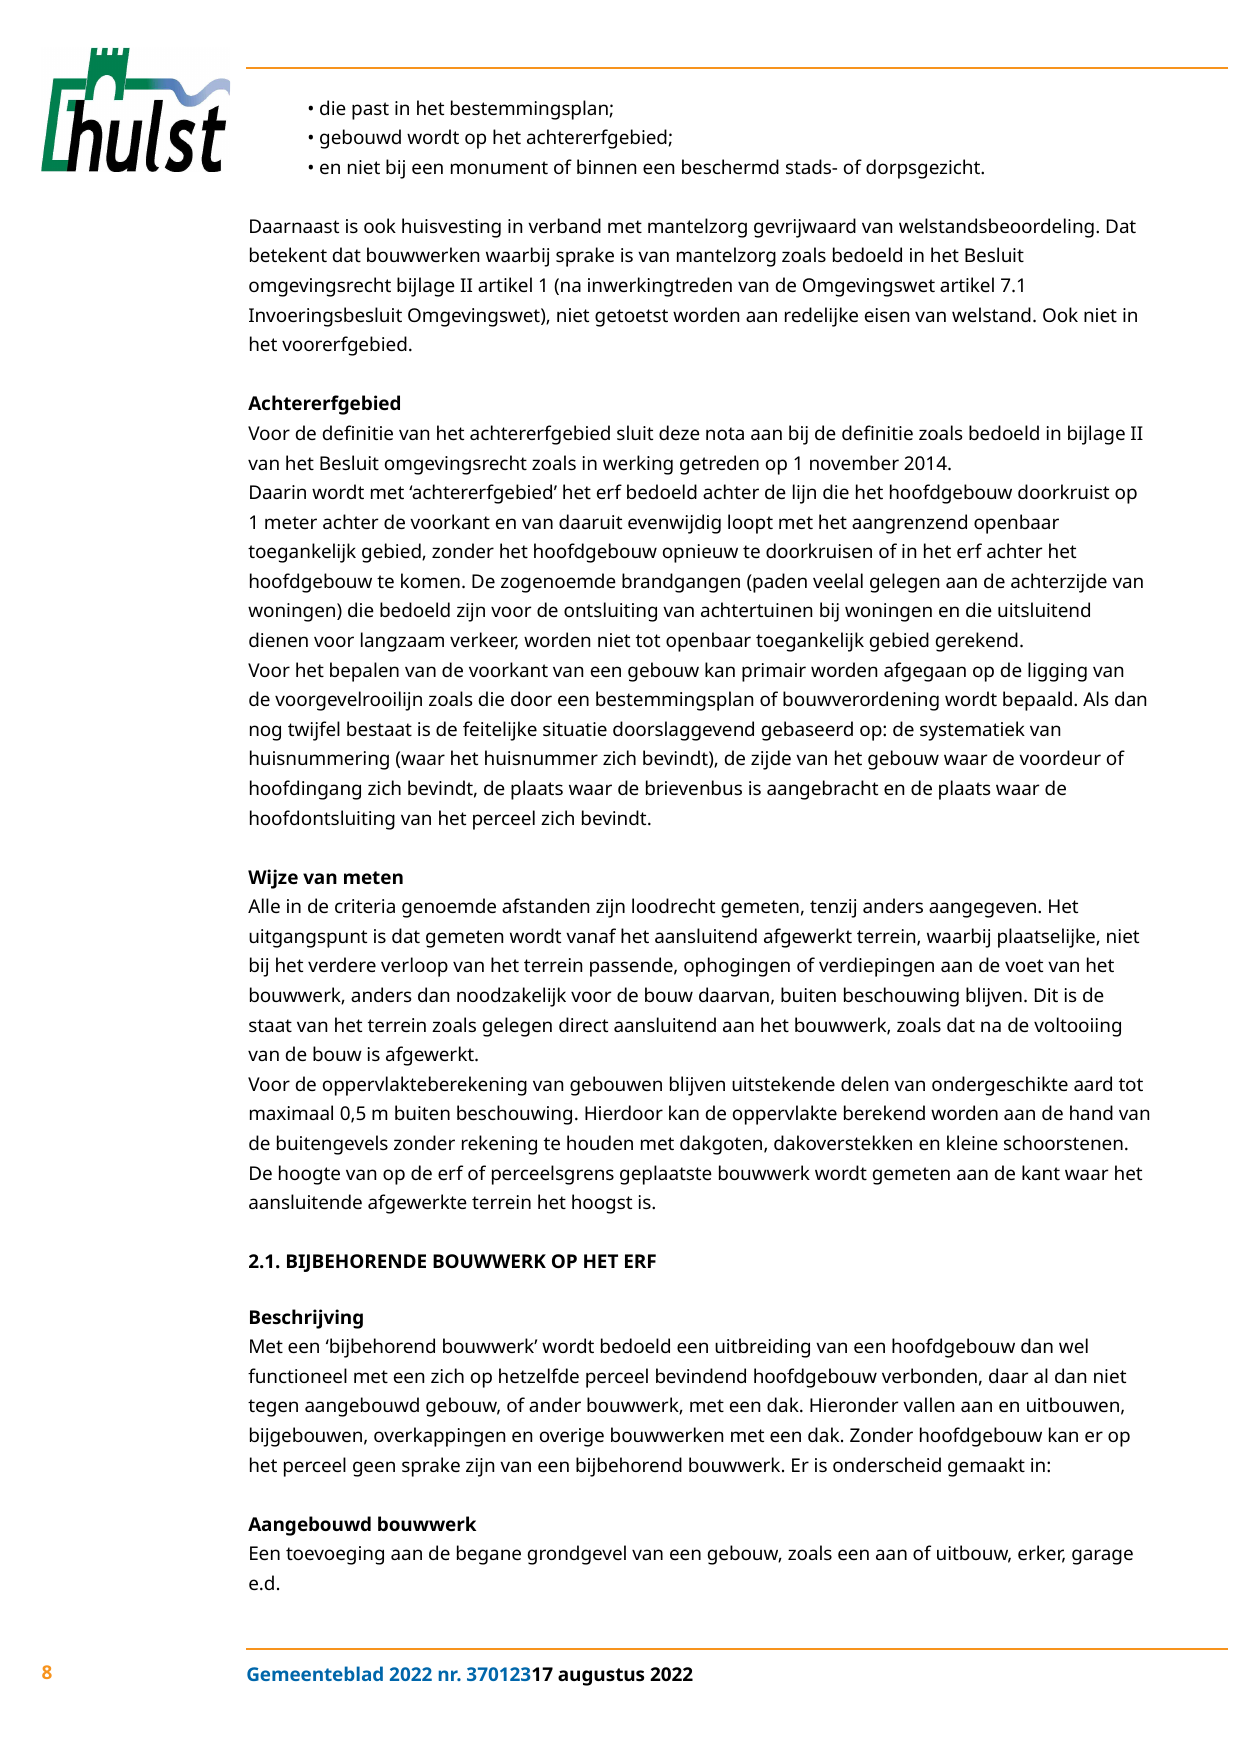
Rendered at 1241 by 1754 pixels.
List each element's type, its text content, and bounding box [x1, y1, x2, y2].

text Daarin wordt met ‘achtererfgebied’ het erf bedoeld achter de lijn die het hoofdgebouw doorkruist op 1 meter achter de voorkant en van daaruit evenwijdig loopt met het aangrenzend openbaar toegankelijk gebied, zonder het hoofdgebouw opnieuw te doorkruisen of in het erf achter het hoofdgebouw te komen. De zogenoemde brandgangen (paden veelal gelegen aan de achterzijde van woningen) die bedoeld zijn voor de ontsluiting van achtertuinen bij woningen en die uitsluitend dienen voor langzaam verkeer, worden niet tot openbaar toegankelijk gebied gerekend. [248, 479, 1152, 653]
text Voor de definitie van het achtererfgebied sluit deze nota aan bij de definitie zoals bedoeld in bijlage II van het Besluit omgevingsrecht zoals in werking getreden op 1 november 2014. [248, 420, 1152, 476]
text Aangebouwd bouwwerk [248, 1511, 1152, 1537]
text Beschrijving [248, 1304, 1152, 1329]
text Voor de oppervlakteberekening van gebouwen blijven uitstekende delen van ondergeschikte aard tot maximaal 0,5 m buiten beschouwing. Hierdoor kan de oppervlakte berekend worden aan de hand van de buitengevels zonder rekening te houden met dakgoten, dakoverstekken en kleine schoorstenen. De hoogte van op de erf of perceelsgrens geplaatste bouwwerk wordt gemeten aan de kant waar het aansluitende afgewerkte terrein het hoogst is. [248, 1071, 1152, 1215]
text Daarnaast is ook huisvesting in verband met mantelzorg gevrijwaard van welstandsbeoordeling. Dat betekent dat bouwwerken waarbij sprake is van mantelzorg zoals bedoeld in het Besluit omgevingsrecht bijlage II artikel 1 (na inwerkingtreden van de Omgevingswet artikel 7.1 Invoeringsbesluit Omgevingswet), niet getoetst worden aan redelijke eisen van welstand. Ook niet in het voorerfgebied. [248, 213, 1152, 357]
list • die past in het bestemmingsplan; [248, 95, 1152, 121]
text Alle in de criteria genoemde afstanden zijn loodrecht gemeten, tenzij anders aangegeven. Het uitgangspunt is dat gemeten wordt vanaf het aansluitend afgewerkt terrein, waarbij plaatselijke, niet bij het verdere verloop van het terrein passende, ophogingen of verdiepingen aan de voet van het bouwwerk, anders dan noodzakelijk voor de bouw daarvan, buiten beschouwing blijven. Dit is de staat van het terrein zoals gelegen direct aansluitend aan het bouwwerk, zoals dat na de voltooiing van de bouw is afgewerkt. [248, 893, 1152, 1067]
text 2.1. BIJBEHORENDE BOUWWERK OP HET ERF [248, 1248, 1152, 1274]
picture [41, 47, 231, 172]
text Met een ‘bijbehorend bouwwerk’ wordt bedoeld een uitbreiding van een hoofdgebouw dan wel functioneel met een zich op hetzelfde perceel bevindend hoofdgebouw verbonden, daar al dan niet tegen aangebouwd gebouw, of ander bouwwerk, met een dak. Hieronder vallen aan en uitbouwen, bijgebouwen, overkappingen en overige bouwwerken met een dak. Zonder hoofdgebouw kan er op het perceel geen sprake zijn van een bijbehorend bouwwerk. Er is onderscheid gemaakt in: [248, 1333, 1152, 1477]
text Wijze van meten [248, 864, 1152, 890]
list • gebouwd wordt op het achtererfgebied; [248, 124, 1152, 150]
list • en niet bij een monument of binnen een beschermd stads- of dorpsgezicht. [248, 154, 1152, 180]
text Een toevoeging aan de begane grondgevel van een gebouw, zoals een aan of uitbouw, erker, garage e.d. [248, 1541, 1152, 1596]
text Achtererfgebied [248, 391, 1152, 416]
text Voor het bepalen van de voorkant van een gebouw kan primair worden afgegaan op de ligging van de voorgevelrooilijn zoals die door een bestemmingsplan of bouwverordening wordt bepaald. Als dan nog twijfel bestaat is de feitelijke situatie doorslaggevend gebaseerd op: de systematiek van huisnummering (waar het huisnummer zich bevindt), de zijde van het gebouw waar de voordeur of hoofdingang zich bevindt, de plaats waar de brievenbus is aangebracht en de plaats waar de hoofdontsluiting van het perceel zich bevindt. [248, 657, 1152, 831]
